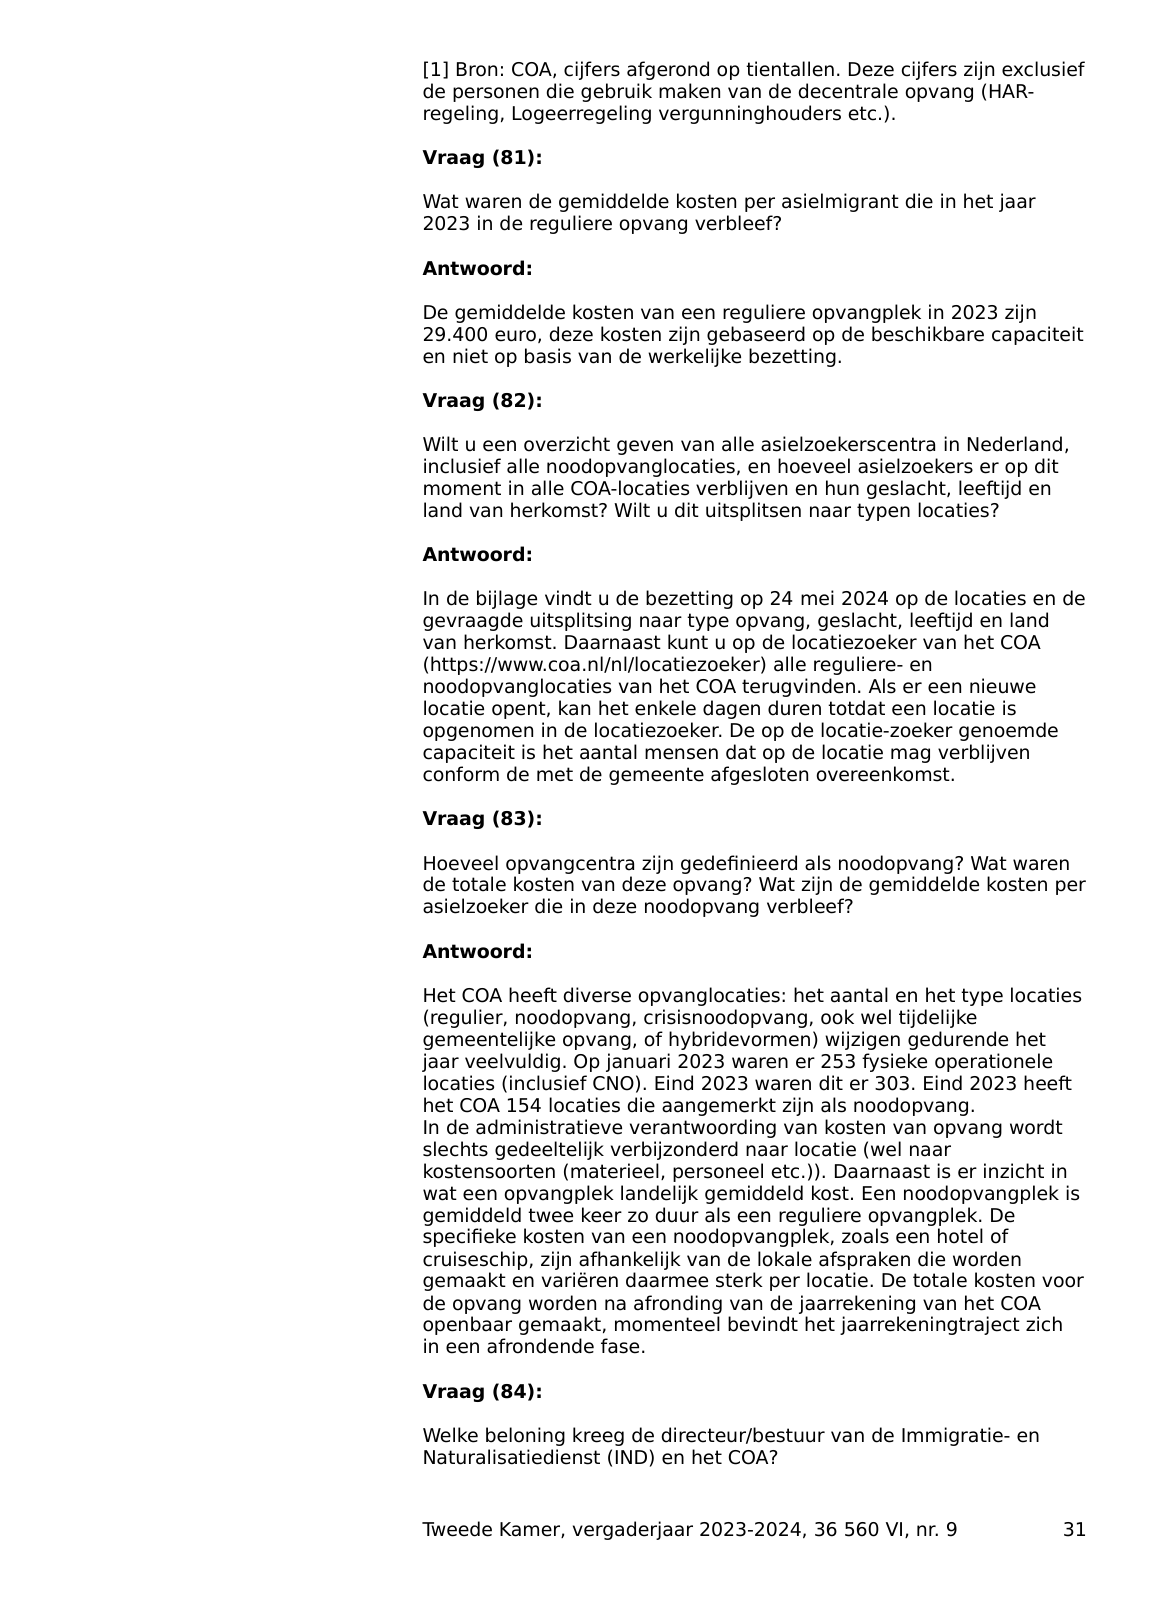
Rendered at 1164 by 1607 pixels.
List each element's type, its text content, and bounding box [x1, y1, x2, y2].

text Wat waren de gemiddelde kosten per asielmigrant die in het jaar 2023 in de reguliere opvang verbleef? [422, 191, 1087, 235]
text In de bijlage vindt u de bezetting op 24 mei 2024 op de locaties en de gevraagde uitsplitsing naar type opvang, geslacht, leeftijd en land van herkomst. Daarnaast kunt u op de locatiezoeker van het COA (https://www.coa.nl/nl/locatiezoeker) alle reguliere- en noodopvanglocaties van het COA terugvinden. Als er een nieuwe locatie opent, kan het enkele dagen duren totdat een locatie is opgenomen in de locatiezoeker. De op de locatie-zoeker genoemde capaciteit is het aantal mensen dat op de locatie mag verblijven conform de met de gemeente afgesloten overeenkomst. [422, 588, 1087, 786]
text De gemiddelde kosten van een reguliere opvangplek in 2023 zijn 29.400 euro, deze kosten zijn gebaseerd op de beschikbare capaciteit en niet op basis van de werkelijke bezetting. [422, 302, 1087, 368]
subtitle Vraag (83): [422, 808, 1087, 830]
text Hoeveel opvangcentra zijn gedefinieerd als noodopvang? Wat waren de totale kosten van deze opvang? Wat zijn de gemiddelde kosten per asielzoeker die in deze noodopvang verbleef? [422, 852, 1087, 918]
text Welke beloning kreeg de directeur/bestuur van de Immigratie- en Naturalisatiedienst (IND) en het COA? [422, 1425, 1087, 1469]
subtitle Vraag (84): [422, 1381, 1087, 1402]
subtitle Antwoord: [422, 941, 1087, 962]
subtitle Antwoord: [422, 257, 1087, 279]
subtitle Vraag (82): [422, 390, 1087, 412]
text Het COA heeft diverse opvanglocaties: het aantal en het type locaties (regulier, noodopvang, crisisnoodopvang, ook wel tijdelijke gemeentelijke opvang, of hybridevormen) wijzigen gedurende het jaar veelvuldig. Op januari 2023 waren er 253 fysieke operationele locaties (inclusief CNO). Eind 2023 waren dit er 303. Eind 2023 heeft het COA 154 locaties die aangemerkt zijn als noodopvang. [422, 985, 1087, 1117]
subtitle Vraag (81): [422, 147, 1087, 169]
text In de administratieve verantwoording van kosten van opvang wordt slechts gedeeltelijk verbijzonderd naar locatie (wel naar kostensoorten (materieel, personeel etc.)). Daarnaast is er inzicht in wat een opvangplek landelijk gemiddeld kost. Een noodopvangplek is gemiddeld twee keer zo duur als een reguliere opvangplek. De specifieke kosten van een noodopvangplek, zoals een hotel of cruiseschip, zijn afhankelijk van de lokale afspraken die worden gemaakt en variëren daarmee sterk per locatie. De totale kosten voor de opvang worden na afronding van de jaarrekening van het COA openbaar gemaakt, momenteel bevindt het jaarrekeningtraject zich in een afrondende fase. [422, 1117, 1087, 1358]
text Wilt u een overzicht geven van alle asielzoekerscentra in Nederland, inclusief alle noodopvanglocaties, en hoeveel asielzoekers er op dit moment in alle COA-locaties verblijven en hun geslacht, leeftijd en land van herkomst? Wilt u dit uitsplitsen naar typen locaties? [422, 434, 1087, 522]
text [1] Bron: COA, cijfers afgerond op tientallen. Deze cijfers zijn exclusief de personen die gebruik maken van de decentrale opvang (HAR-regeling, Logeerregeling vergunninghouders etc.). [422, 59, 1087, 125]
subtitle Antwoord: [422, 544, 1087, 566]
